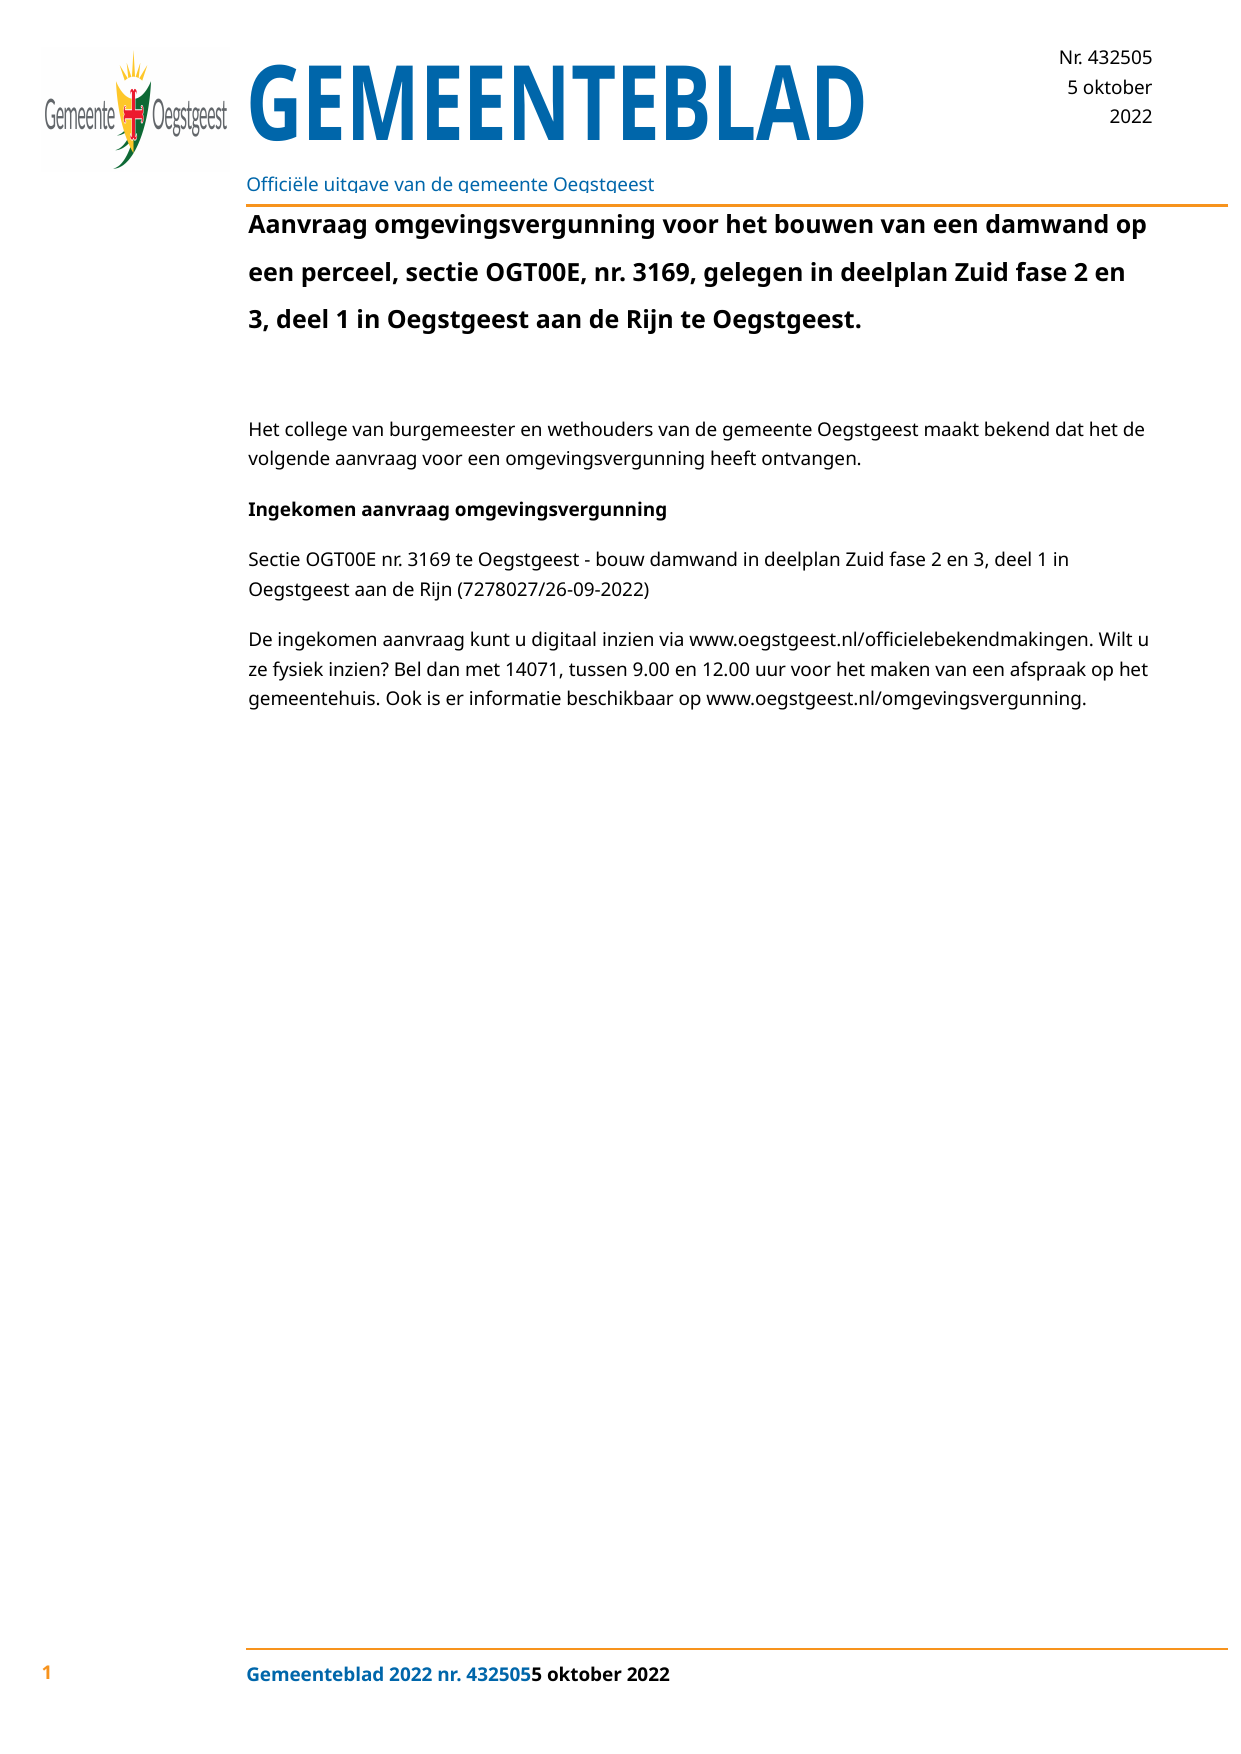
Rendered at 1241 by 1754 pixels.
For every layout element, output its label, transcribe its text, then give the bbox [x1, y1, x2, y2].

text Het college van burgemeester en wethouders van de gemeente Oegstgeest maakt bekend dat het de volgende aanvraag voor een omgevingsvergunning heeft ontvangen. [248, 416, 1152, 471]
picture [41, 47, 231, 172]
text De ingekomen aanvraag kunt u digitaal inzien via www.oegstgeest.nl/officielebekendmakingen. Wilt u ze fysiek inzien? Bel dan met 14071, tussen 9.00 en 12.00 uur voor het maken van een afspraak op het gemeentehuis. Ook is er informatie beschikbaar op www.oegstgeest.nl/omgevingsvergunning. [248, 626, 1152, 711]
text Ingekomen aanvraag omgevingsvergunning [248, 496, 1152, 522]
text Aanvraag omgevingsvergunning voor het bouwen van een damwand op een perceel, sectie OGT00E, nr. 3169, gelegen in deelplan Zuid fase 2 en 3, deel 1 in Oegstgeest aan de Rijn te Oegstgeest. [248, 207, 1152, 336]
text Sectie OGT00E nr. 3169 te Oegstgeest - bouw damwand in deelplan Zuid fase 2 en 3, deel 1 in Oegstgeest aan de Rijn (7278027/26-09-2022) [248, 546, 1152, 602]
